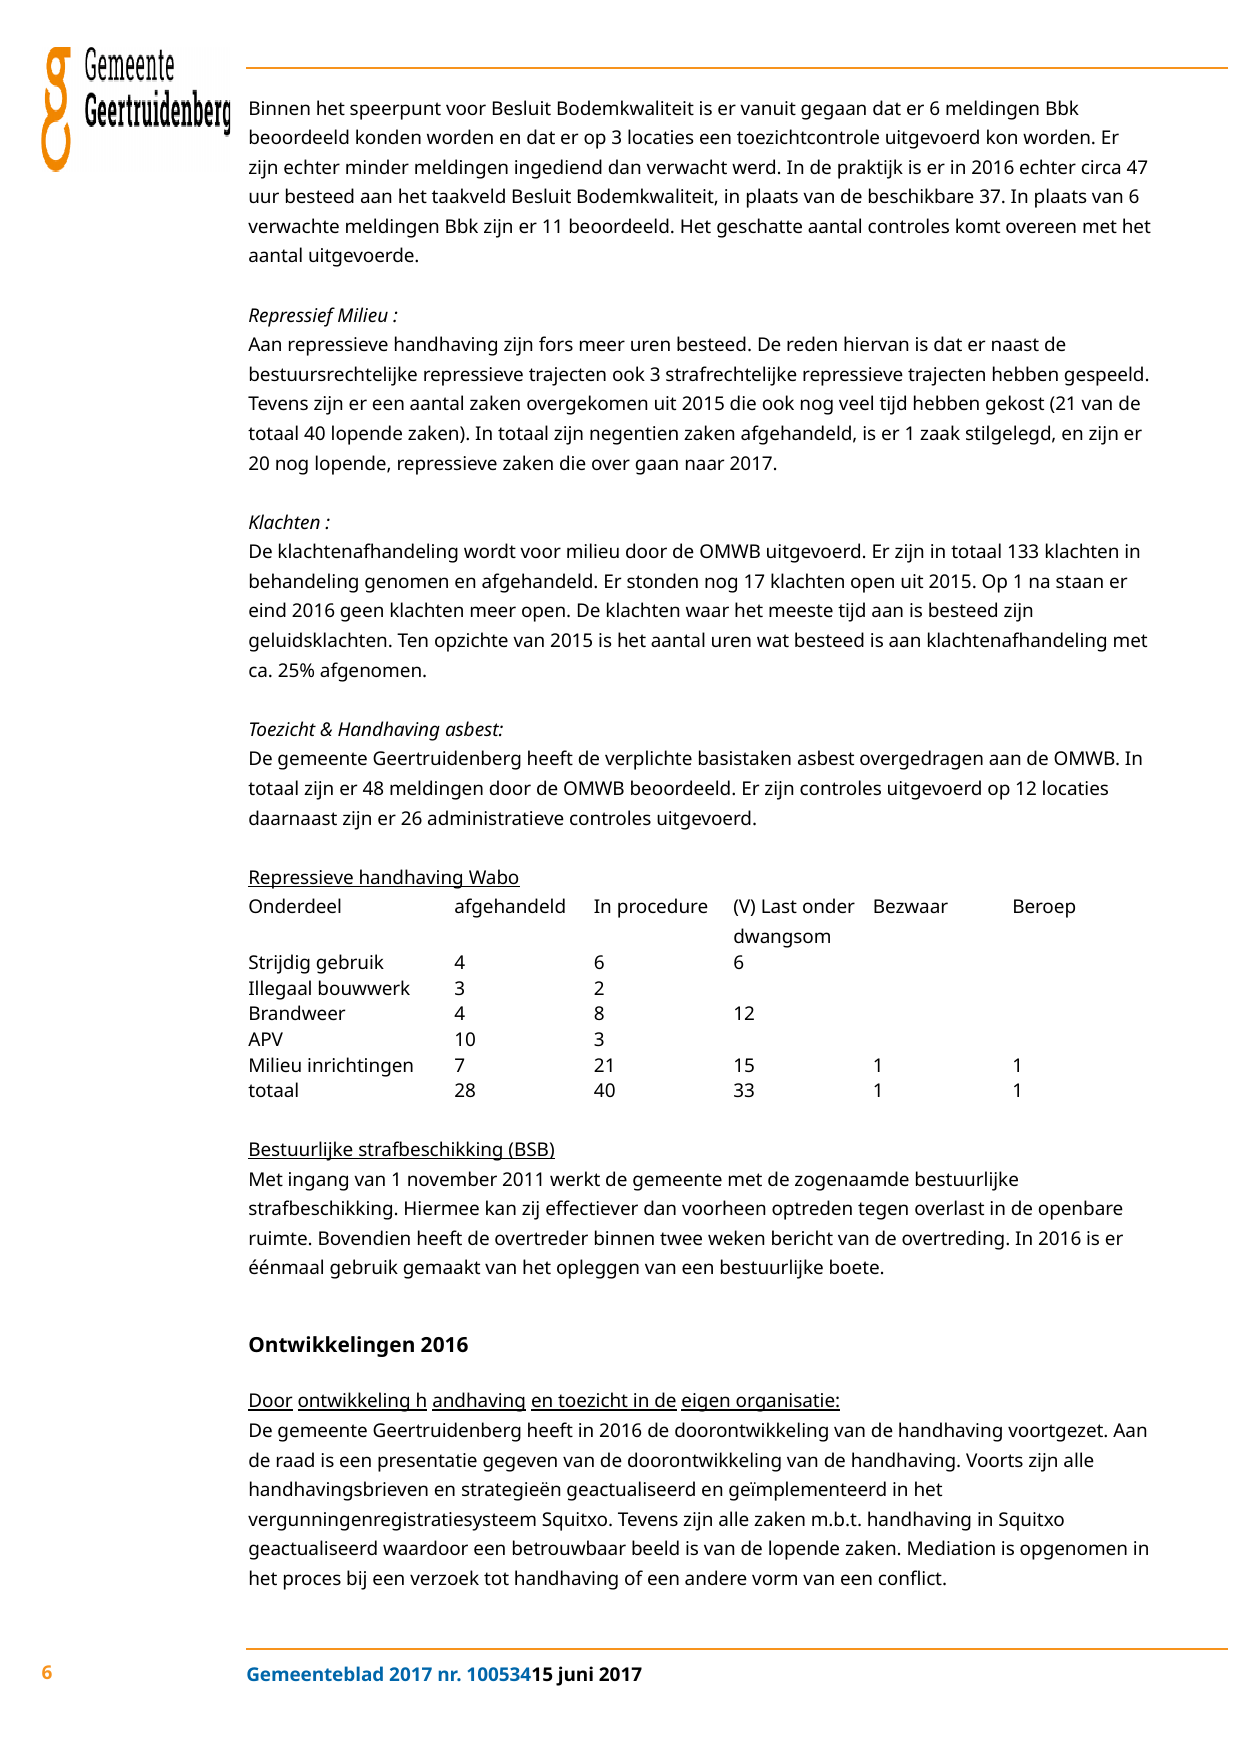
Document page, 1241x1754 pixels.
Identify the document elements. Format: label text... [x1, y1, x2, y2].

table_cell [873, 949, 1012, 975]
text Bestuurlijke strafbeschikking (BSB) [248, 1136, 1152, 1162]
table_cell 4 [454, 949, 594, 975]
text Door ontwikkeling h andhaving en toezicht in de eigen organisatie: [248, 1388, 1152, 1413]
text Repressieve handhaving Wabo [248, 864, 1152, 890]
table_cell 1 [873, 1052, 1012, 1078]
table_cell [1012, 1000, 1152, 1026]
table_cell 33 [733, 1078, 873, 1103]
table_cell totaal [248, 1078, 454, 1103]
table_cell [873, 975, 1012, 1000]
table_cell 7 [454, 1052, 594, 1078]
table_cell [733, 975, 873, 1000]
text Toezicht & Handhaving asbest: [248, 716, 1152, 742]
table_cell 40 [594, 1078, 733, 1103]
table_cell 12 [733, 1000, 873, 1026]
picture [41, 47, 231, 172]
table_cell 21 [594, 1052, 733, 1078]
table_cell [1012, 1026, 1152, 1052]
table_header Bezwaar [873, 894, 1012, 949]
text De gemeente Geertruidenberg heeft de verplichte basistaken asbest overgedragen aan de OMWB. In totaal zijn er 48 meldingen door de OMWB beoordeeld. Er zijn controles uitgevoerd op 12 locaties daarnaast zijn er 26 administratieve controles uitgevoerd. [248, 746, 1152, 831]
table_header Onderdeel [248, 894, 454, 949]
text Binnen het speerpunt voor Besluit Bodemkwaliteit is er vanuit gegaan dat er 6 meldingen Bbk beoordeeld konden worden en dat er op 3 locaties een toezichtcontrole uitgevoerd kon worden. Er zijn echter minder meldingen ingediend dan verwacht werd. In de praktijk is er in 2016 echter circa 47 uur besteed aan het taakveld Besluit Bodemkwaliteit, in plaats van de beschikbare 37. In plaats van 6 verwachte meldingen Bbk zijn er 11 beoordeeld. Het geschatte aantal controles komt overeen met het aantal uitgevoerde. [248, 95, 1152, 268]
table_cell [733, 1026, 873, 1052]
table_header Beroep [1012, 894, 1152, 949]
table_cell 8 [594, 1000, 733, 1026]
table_cell Illegaal bouwwerk [248, 975, 454, 1000]
table_cell 1 [1012, 1078, 1152, 1103]
text Met ingang van 1 november 2011 werkt de gemeente met de zogenaamde bestuurlijke strafbeschikking. Hiermee kan zij effectiever dan voorheen optreden tegen overlast in de openbare ruimte. Bovendien heeft de overtreder binnen twee weken bericht van de overtreding. In 2016 is er éénmaal gebruik gemaakt van het opleggen van een bestuurlijke boete. [248, 1166, 1152, 1280]
table_cell APV [248, 1026, 454, 1052]
table_cell [1012, 949, 1152, 975]
table_cell 10 [454, 1026, 594, 1052]
table_cell 3 [594, 1026, 733, 1052]
table_header In procedure [594, 894, 733, 949]
table_cell Milieu inrichtingen [248, 1052, 454, 1078]
table_header afgehandeld [454, 894, 594, 949]
table_cell 6 [733, 949, 873, 975]
table_cell 2 [594, 975, 733, 1000]
table_cell 15 [733, 1052, 873, 1078]
table_cell 3 [454, 975, 594, 1000]
text De klachtenafhandeling wordt voor milieu door de OMWB uitgevoerd. Er zijn in totaal 133 klachten in behandeling genomen en afgehandeld. Er stonden nog 17 klachten open uit 2015. Op 1 na staan er eind 2016 geen klachten meer open. De klachten waar het meeste tijd aan is besteed zijn geluidsklachten. Ten opzichte van 2015 is het aantal uren wat besteed is aan klachtenafhandeling met ca. 25% afgenomen. [248, 538, 1152, 683]
table_cell 28 [454, 1078, 594, 1103]
table_cell 6 [594, 949, 733, 975]
table_cell Brandweer [248, 1000, 454, 1026]
table_cell 1 [873, 1078, 1012, 1103]
text Klachten : [248, 509, 1152, 535]
table_cell [1012, 975, 1152, 1000]
table_cell [873, 1000, 1012, 1026]
text Ontwikkelingen 2016 [248, 1330, 1152, 1358]
text Repressief Milieu : [248, 302, 1152, 328]
table_cell [873, 1026, 1012, 1052]
text De gemeente Geertruidenberg heeft in 2016 de doorontwikkeling van de handhaving voortgezet. Aan de raad is een presentatie gegeven van de doorontwikkeling van de handhaving. Voorts zijn alle handhavingsbrieven en strategieën geactualiseerd en geïmplementeerd in het vergunningenregistratiesysteem Squitxo. Tevens zijn alle zaken m.b.t. handhaving in Squitxo geactualiseerd waardoor een betrouwbaar beeld is van de lopende zaken. Mediation is opgenomen in het proces bij een verzoek tot handhaving of een andere vorm van een conflict. [248, 1417, 1152, 1591]
table_cell 4 [454, 1000, 594, 1026]
table_cell Strijdig gebruik [248, 949, 454, 975]
table_cell 1 [1012, 1052, 1152, 1078]
table_header (V) Last onder dwangsom [733, 894, 873, 949]
text Aan repressieve handhaving zijn fors meer uren besteed. De reden hiervan is dat er naast de bestuursrechtelijke repressieve trajecten ook 3 strafrechtelijke repressieve trajecten hebben gespeeld. Tevens zijn er een aantal zaken overgekomen uit 2015 die ook nog veel tijd hebben gekost (21 van de totaal 40 lopende zaken). In totaal zijn negentien zaken afgehandeld, is er 1 zaak stilgelegd, en zijn er 20 nog lopende, repressieve zaken die over gaan naar 2017. [248, 331, 1152, 476]
